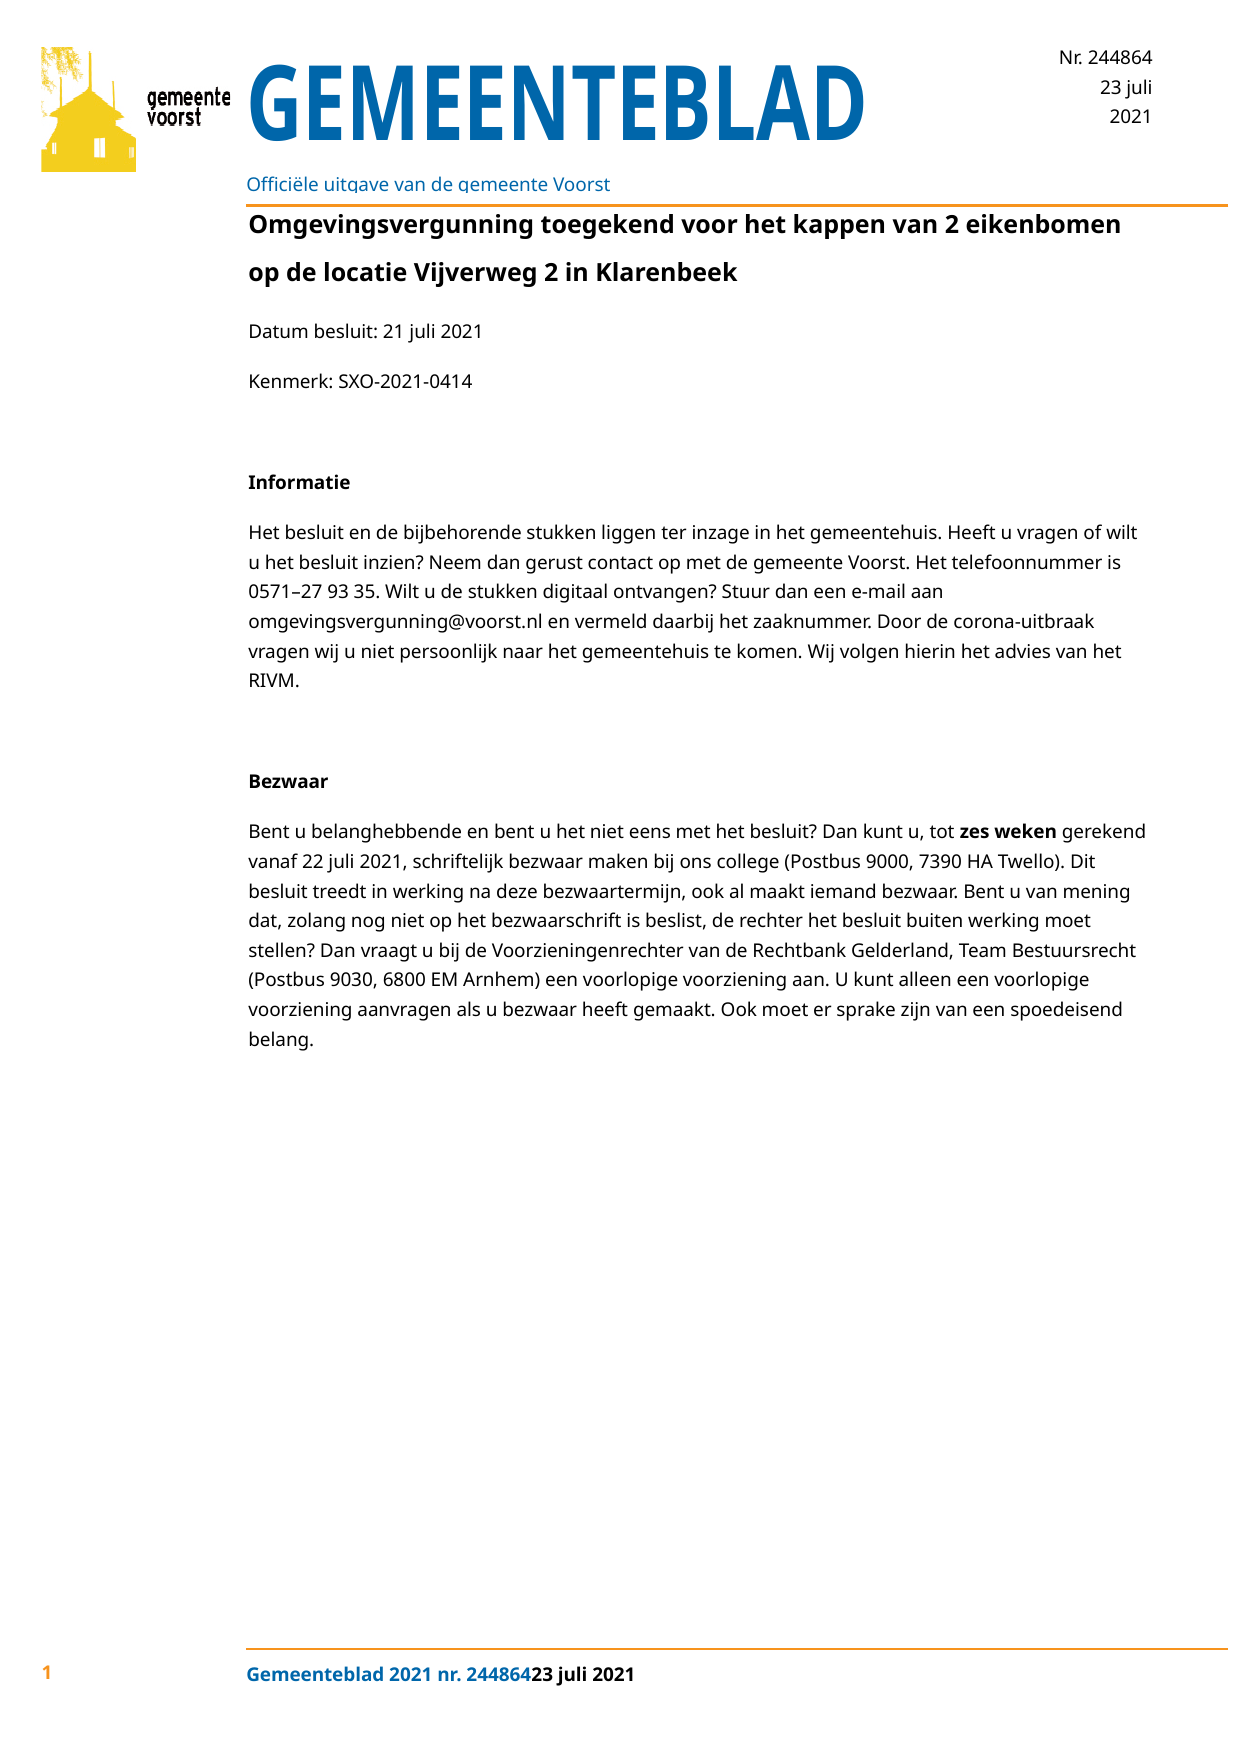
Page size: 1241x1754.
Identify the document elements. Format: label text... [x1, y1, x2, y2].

text Omgevingsvergunning toegekend voor het kappen van 2 eikenbomen op de locatie Vijverweg 2 in Klarenbeek [248, 207, 1152, 288]
text Bezwaar [248, 768, 1152, 794]
text Het besluit en de bijbehorende stukken liggen ter inzage in het gemeentehuis. Heeft u vragen of wilt u het besluit inzien? Neem dan gerust contact op met de gemeente Voorst. Het telefoonnummer is 0571–27 93 35. Wilt u de stukken digitaal ontvangen? Stuur dan een e-mail aan omgevingsvergunning@voorst.nl en vermeld daarbij het zaaknummer. Door de corona-uitbraak vragen wij u niet persoonlijk naar het gemeentehuis te komen. Wij volgen hierin het advies van het RIVM. [248, 519, 1152, 693]
text Bent u belanghebbende en bent u het niet eens met het besluit? Dan kunt u, tot zes weken gerekend vanaf 22 juli 2021, schriftelijk bezwaar maken bij ons college (Postbus 9000, 7390 HA Twello). Dit besluit treedt in werking na deze bezwaartermijn, ook al maakt iemand bezwaar. Bent u van mening dat, zolang nog niet op het bezwaarschrift is beslist, de rechter het besluit buiten werking moet stellen? Dan vraagt u bij de Voorzieningenrechter van de Rechtbank Gelderland, Team Bestuursrecht (Postbus 9030, 6800 EM Arnhem) een voorlopige voorziening aan. U kunt alleen een voorlopige voorziening aanvragen als u bezwaar heeft gemaakt. Ook moet er sprake zijn van een spoedeisend belang. [248, 819, 1152, 1052]
picture [41, 47, 231, 172]
text Datum besluit: 21 juli 2021 [248, 318, 1152, 344]
text Kenmerk: SXO-2021-0414 [248, 368, 1152, 394]
text Informatie [248, 469, 1152, 495]
